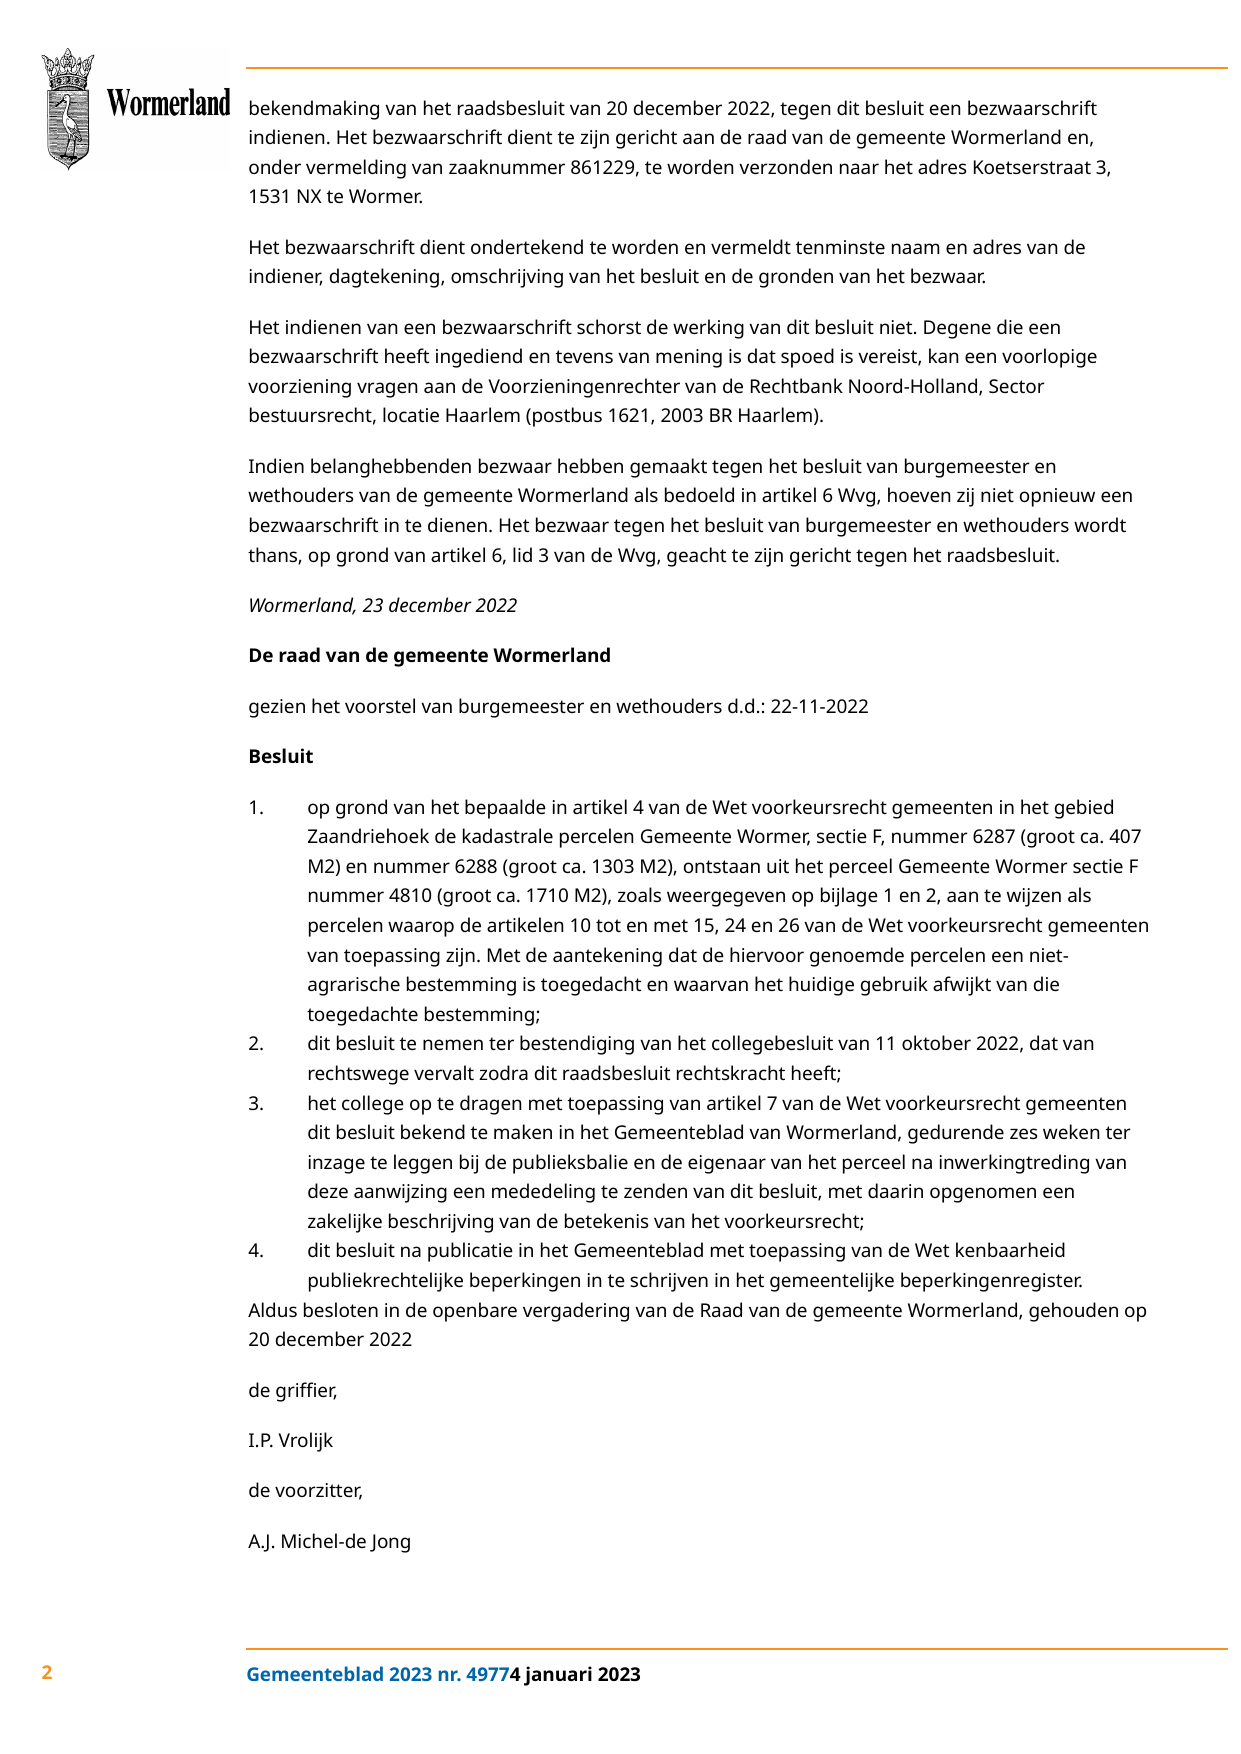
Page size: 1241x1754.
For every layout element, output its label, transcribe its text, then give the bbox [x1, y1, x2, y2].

text de griffier, [248, 1377, 1152, 1403]
text gezien het voorstel van burgemeester en wethouders d.d.: 22-11-2022 [248, 693, 1152, 719]
text Wormerland, 23 december 2022 [248, 592, 1152, 618]
text Het indienen van een bezwaarschrift schorst de werking van dit besluit niet. Degene die een bezwaarschrift heeft ingediend en tevens van mening is dat spoed is vereist, kan een voorlopige voorziening vragen aan de Voorzieningenrechter van de Rechtbank Noord-Holland, Sector bestuursrecht, locatie Haarlem (postbus 1621, 2003 BR Haarlem). [248, 314, 1152, 428]
text A.J. Michel-de Jong [248, 1528, 1152, 1554]
text de voorzitter, [248, 1478, 1152, 1503]
text Besluit [248, 743, 1152, 769]
text Het bezwaarschrift dient ondertekend te worden en vermeldt tenminste naam en adres van de indiener, dagtekening, omschrijving van het besluit en de gronden van het bezwaar. [248, 234, 1152, 289]
text I.P. Vrolijk [248, 1427, 1152, 1453]
list het college op te dragen met toepassing van artikel 7 van de Wet voorkeursrecht gemeenten dit besluit bekend te maken in het Gemeenteblad van Wormerland, gedurende zes weken ter inzage te leggen bij de publieksbalie en de eigenaar van het perceel na inwerkingtreding van deze aanwijzing een mededeling te zenden van dit besluit, met daarin opgenomen een zakelijke beschrijving van de betekenis van het voorkeursrecht; [248, 1090, 1152, 1234]
text Indien belanghebbenden bezwaar hebben gemaakt tegen het besluit van burgemeester en wethouders van de gemeente Wormerland als bedoeld in artikel 6 Wvg, hoeven zij niet opnieuw een bezwaarschrift in te dienen. Het bezwaar tegen het besluit van burgemeester en wethouders wordt thans, op grond van artikel 6, lid 3 van de Wvg, geacht te zijn gericht tegen het raadsbesluit. [248, 453, 1152, 568]
list op grond van het bepaalde in artikel 4 van de Wet voorkeursrecht gemeenten in het gebied Zaandriehoek de kadastrale percelen Gemeente Wormer, sectie F, nummer 6287 (groot ca. 407 M2) en nummer 6288 (groot ca. 1303 M2), ontstaan uit het perceel Gemeente Wormer sectie F nummer 4810 (groot ca. 1710 M2), zoals weergegeven op bijlage 1 en 2, aan te wijzen als percelen waarop de artikelen 10 tot en met 15, 24 en 26 van de Wet voorkeursrecht gemeenten van toepassing zijn. Met de aantekening dat de hiervoor genoemde percelen een niet-agrarische bestemming is toegedacht en waarvan het huidige gebruik afwijkt van die toegedachte bestemming; [248, 794, 1152, 1027]
text Aldus besloten in de openbare vergadering van de Raad van de gemeente Wormerland, gehouden op 20 december 2022 [248, 1297, 1152, 1352]
list dit besluit te nemen ter bestendiging van het collegebesluit van 11 oktober 2022, dat van rechtswege vervalt zodra dit raadsbesluit rechtskracht heeft; [248, 1031, 1152, 1086]
text De raad van de gemeente Wormerland [248, 643, 1152, 668]
text bekendmaking van het raadsbesluit van 20 december 2022, tegen dit besluit een bezwaarschrift indienen. Het bezwaarschrift dient te zijn gericht aan de raad van de gemeente Wormerland en, onder vermelding van zaaknummer 861229, te worden verzonden naar het adres Koetserstraat 3, 1531 NX te Wormer. [248, 95, 1152, 209]
picture [41, 47, 231, 172]
list dit besluit na publicatie in het Gemeenteblad met toepassing van de Wet kenbaarheid publiekrechtelijke beperkingen in te schrijven in het gemeentelijke beperkingenregister. [248, 1238, 1152, 1293]
